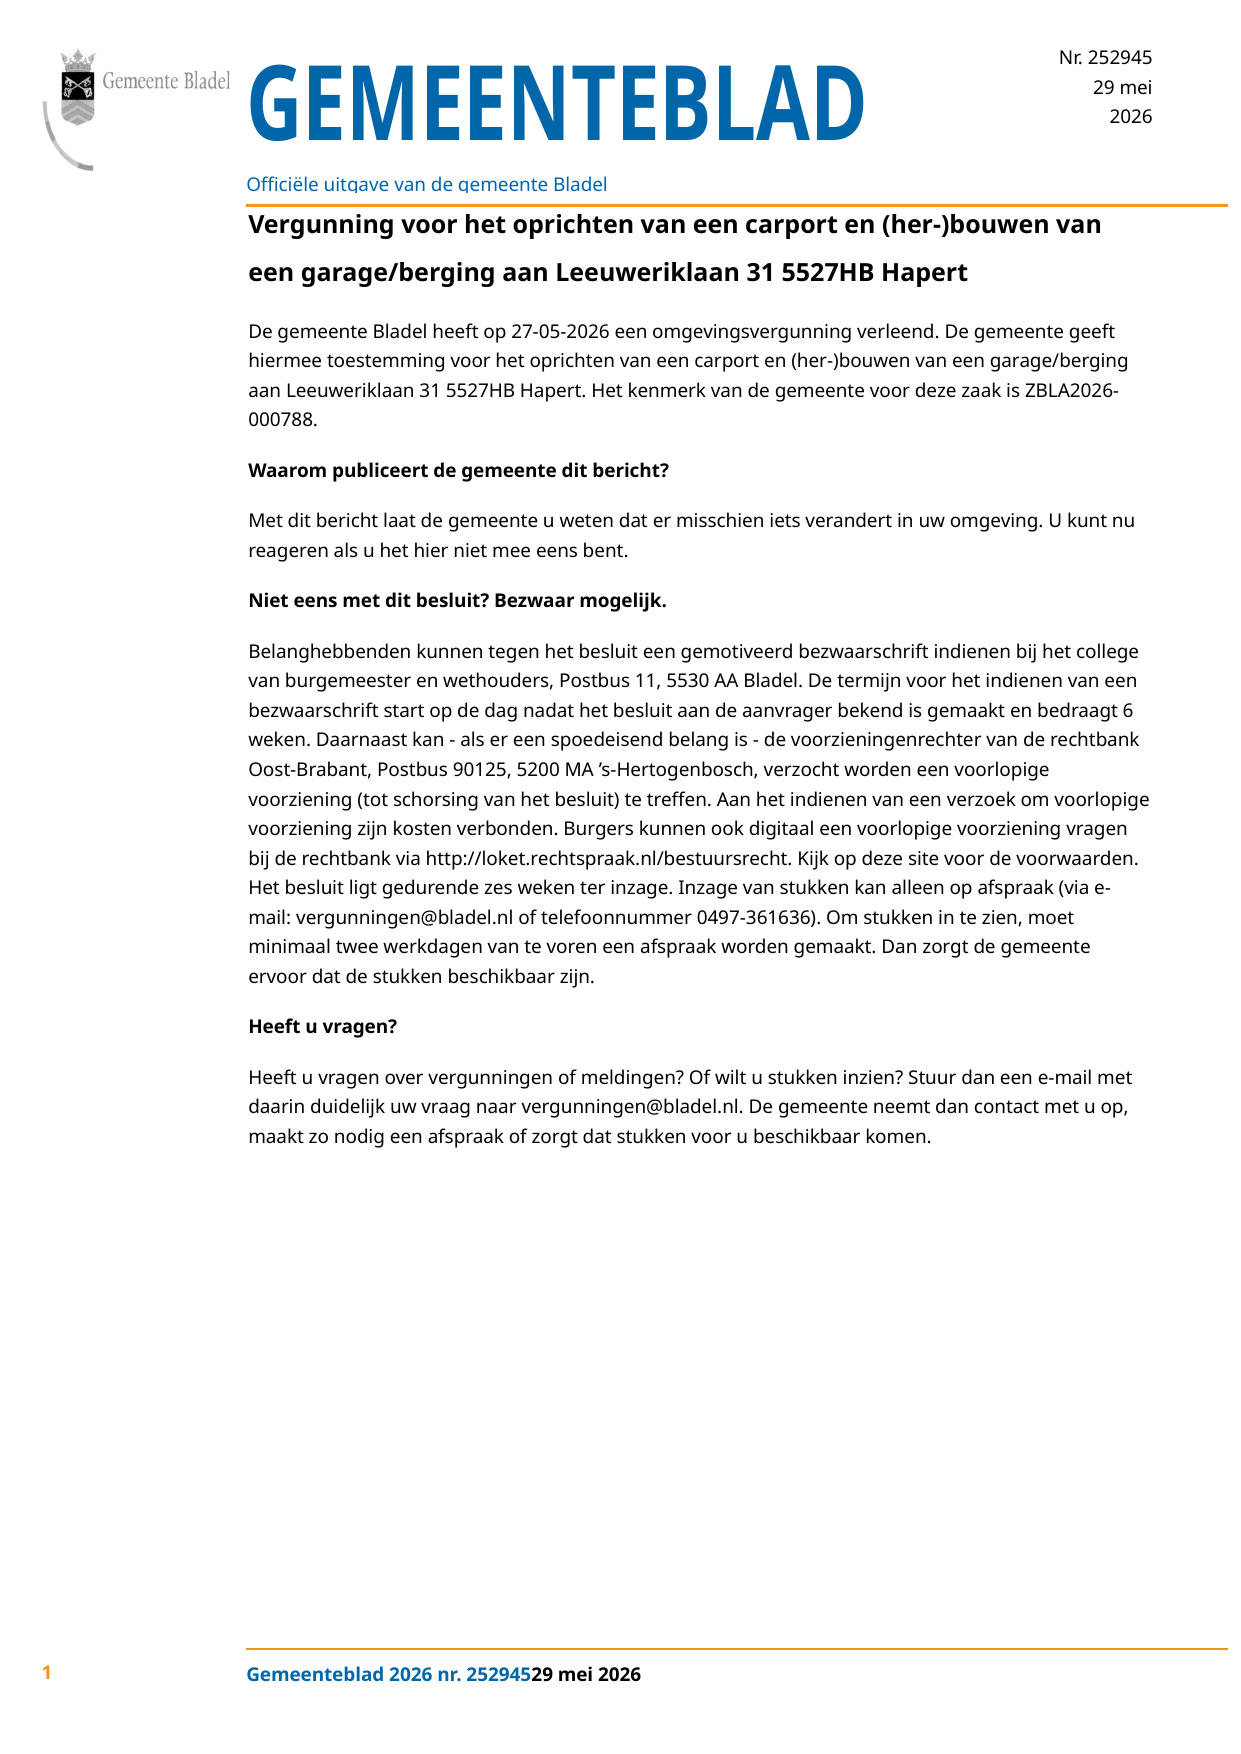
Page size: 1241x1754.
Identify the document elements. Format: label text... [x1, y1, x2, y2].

text Niet eens met dit besluit? Bezwaar mogelijk. [248, 587, 1152, 613]
text Vergunning voor het oprichten van een carport en (her-)bouwen van een garage/berging aan Leeuweriklaan 31 5527HB Hapert [248, 207, 1152, 288]
text Met dit bericht laat de gemeente u weten dat er misschien iets verandert in uw omgeving. U kunt nu reageren als u het hier niet mee eens bent. [248, 507, 1152, 563]
text Waarom publiceert de gemeente dit bericht? [248, 457, 1152, 483]
text Heeft u vragen? [248, 1014, 1152, 1039]
text Heeft u vragen over vergunningen of meldingen? Of wilt u stukken inzien? Stuur dan een e-mail met daarin duidelijk uw vraag naar vergunningen@bladel.nl. De gemeente neemt dan contact met u op, maakt zo nodig een afspraak of zorgt dat stukken voor u beschikbaar komen. [248, 1064, 1152, 1149]
picture [41, 47, 231, 172]
text De gemeente Bladel heeft op 27-05-2026 een omgevingsvergunning verleend. De gemeente geeft hiermee toestemming voor het oprichten van een carport en (her-)bouwen van een garage/berging aan Leeuweriklaan 31 5527HB Hapert. Het kenmerk van de gemeente voor deze zaak is ZBLA2026-000788. [248, 318, 1152, 432]
text Belanghebbenden kunnen tegen het besluit een gemotiveerd bezwaarschrift indienen bij het college van burgemeester en wethouders, Postbus 11, 5530 AA Bladel. De termijn voor het indienen van een bezwaarschrift start op de dag nadat het besluit aan de aanvrager bekend is gemaakt en bedraagt 6 weken. Daarnaast kan - als er een spoedeisend belang is - de voorzieningenrechter van de rechtbank Oost-Brabant, Postbus 90125, 5200 MA ’s-Hertogenbosch, verzocht worden een voorlopige voorziening (tot schorsing van het besluit) te treffen. Aan het indienen van een verzoek om voorlopige voorziening zijn kosten verbonden. Burgers kunnen ook digitaal een voorlopige voorziening vragen bij de rechtbank via http://loket.rechtspraak.nl/bestuursrecht. Kijk op deze site voor de voorwaarden. Het besluit ligt gedurende zes weken ter inzage. Inzage van stukken kan alleen op afspraak (via e-mail: vergunningen@bladel.nl of telefoonnummer 0497-361636). Om stukken in te zien, moet minimaal twee werkdagen van te voren een afspraak worden gemaakt. Dan zorgt de gemeente ervoor dat de stukken beschikbaar zijn. [248, 638, 1152, 989]
